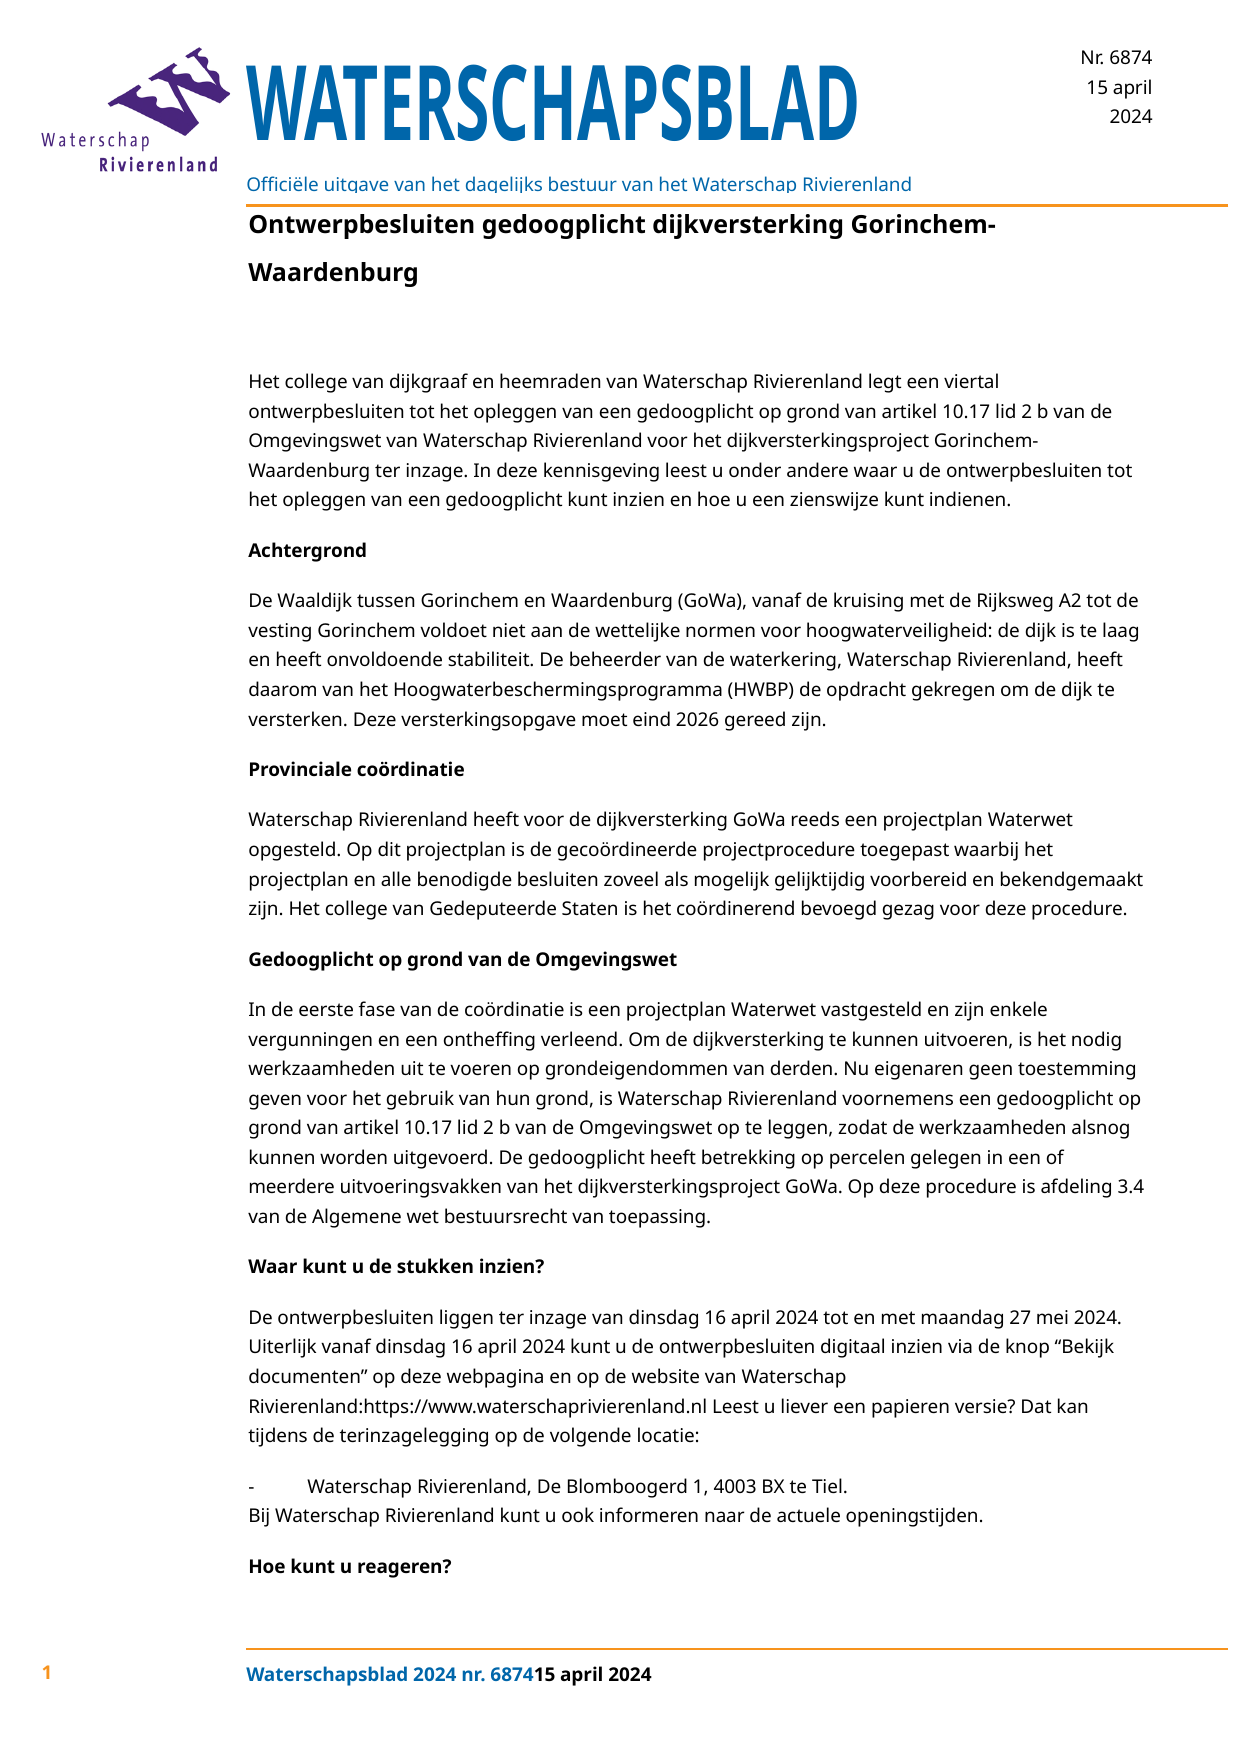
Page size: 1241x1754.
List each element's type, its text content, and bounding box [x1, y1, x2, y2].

text De Waaldijk tussen Gorinchem en Waardenburg (GoWa), vanaf de kruising met de Rijksweg A2 tot de vesting Gorinchem voldoet niet aan de wettelijke normen voor hoogwaterveiligheid: de dijk is te laag en heeft onvoldoende stabiliteit. De beheerder van de waterkering, Waterschap Rivierenland, heeft daarom van het Hoogwaterbeschermingsprogramma (HWBP) de opdracht gekregen om de dijk te versterken. Deze versterkingsopgave moet eind 2026 gereed zijn. [248, 587, 1152, 732]
text Waar kunt u de stukken inzien? [248, 1254, 1152, 1279]
text Hoe kunt u reageren? [248, 1553, 1152, 1579]
text Bij Waterschap Rivierenland kunt u ook informeren naar de actuele openingstijden. [248, 1502, 1152, 1528]
text Waterschap Rivierenland heeft voor de dijkversterking GoWa reeds een projectplan Waterwet opgesteld. Op dit projectplan is de gecoördineerde projectprocedure toegepast waarbij het projectplan en alle benodigde besluiten zoveel als mogelijk gelijktijdig voorbereid en bekendgemaakt zijn. Het college van Gedeputeerde Staten is het coördinerend bevoegd gezag voor deze procedure. [248, 807, 1152, 921]
text Ontwerpbesluiten gedoogplicht dijkversterking Gorinchem-Waardenburg [248, 207, 1152, 288]
text Het college van dijkgraaf en heemraden van Waterschap Rivierenland legt een viertal ontwerpbesluiten tot het opleggen van een gedoogplicht op grond van artikel 10.17 lid 2 b van de Omgevingswet van Waterschap Rivierenland voor het dijkversterkingsproject Gorinchem-Waardenburg ter inzage. In deze kennisgeving leest u onder andere waar u de ontwerpbesluiten tot het opleggen van een gedoogplicht kunt inzien en hoe u een zienswijze kunt indienen. [248, 368, 1152, 512]
text De ontwerpbesluiten liggen ter inzage van dinsdag 16 april 2024 tot en met maandag 27 mei 2024. Uiterlijk vanaf dinsdag 16 april 2024 kunt u de ontwerpbesluiten digitaal inzien via de knop “Bekijk documenten” op deze webpagina en op de website van Waterschap Rivierenland:https://www.waterschaprivierenland.nl Leest u liever een papieren versie? Dat kan tijdens de terinzagelegging op de volgende locatie: [248, 1304, 1152, 1448]
text Achtergrond [248, 537, 1152, 563]
text Provinciale coördinatie [248, 756, 1152, 782]
list Waterschap Rivierenland, De Blomboogerd 1, 4003 BX te Tiel. [248, 1473, 1152, 1499]
text Gedoogplicht op grond van de Omgevingswet [248, 946, 1152, 972]
picture [41, 47, 231, 172]
text In de eerste fase van de coördinatie is een projectplan Waterwet vastgesteld en zijn enkele vergunningen en een ontheffing verleend. Om de dijkversterking te kunnen uitvoeren, is het nodig werkzaamheden uit te voeren op grondeigendommen van derden. Nu eigenaren geen toestemming geven voor het gebruik van hun grond, is Waterschap Rivierenland voornemens een gedoogplicht op grond van artikel 10.17 lid 2 b van de Omgevingswet op te leggen, zodat de werkzaamheden alsnog kunnen worden uitgevoerd. De gedoogplicht heeft betrekking op percelen gelegen in een of meerdere uitvoeringsvakken van het dijkversterkingsproject GoWa. Op deze procedure is afdeling 3.4 van de Algemene wet bestuursrecht van toepassing. [248, 996, 1152, 1229]
